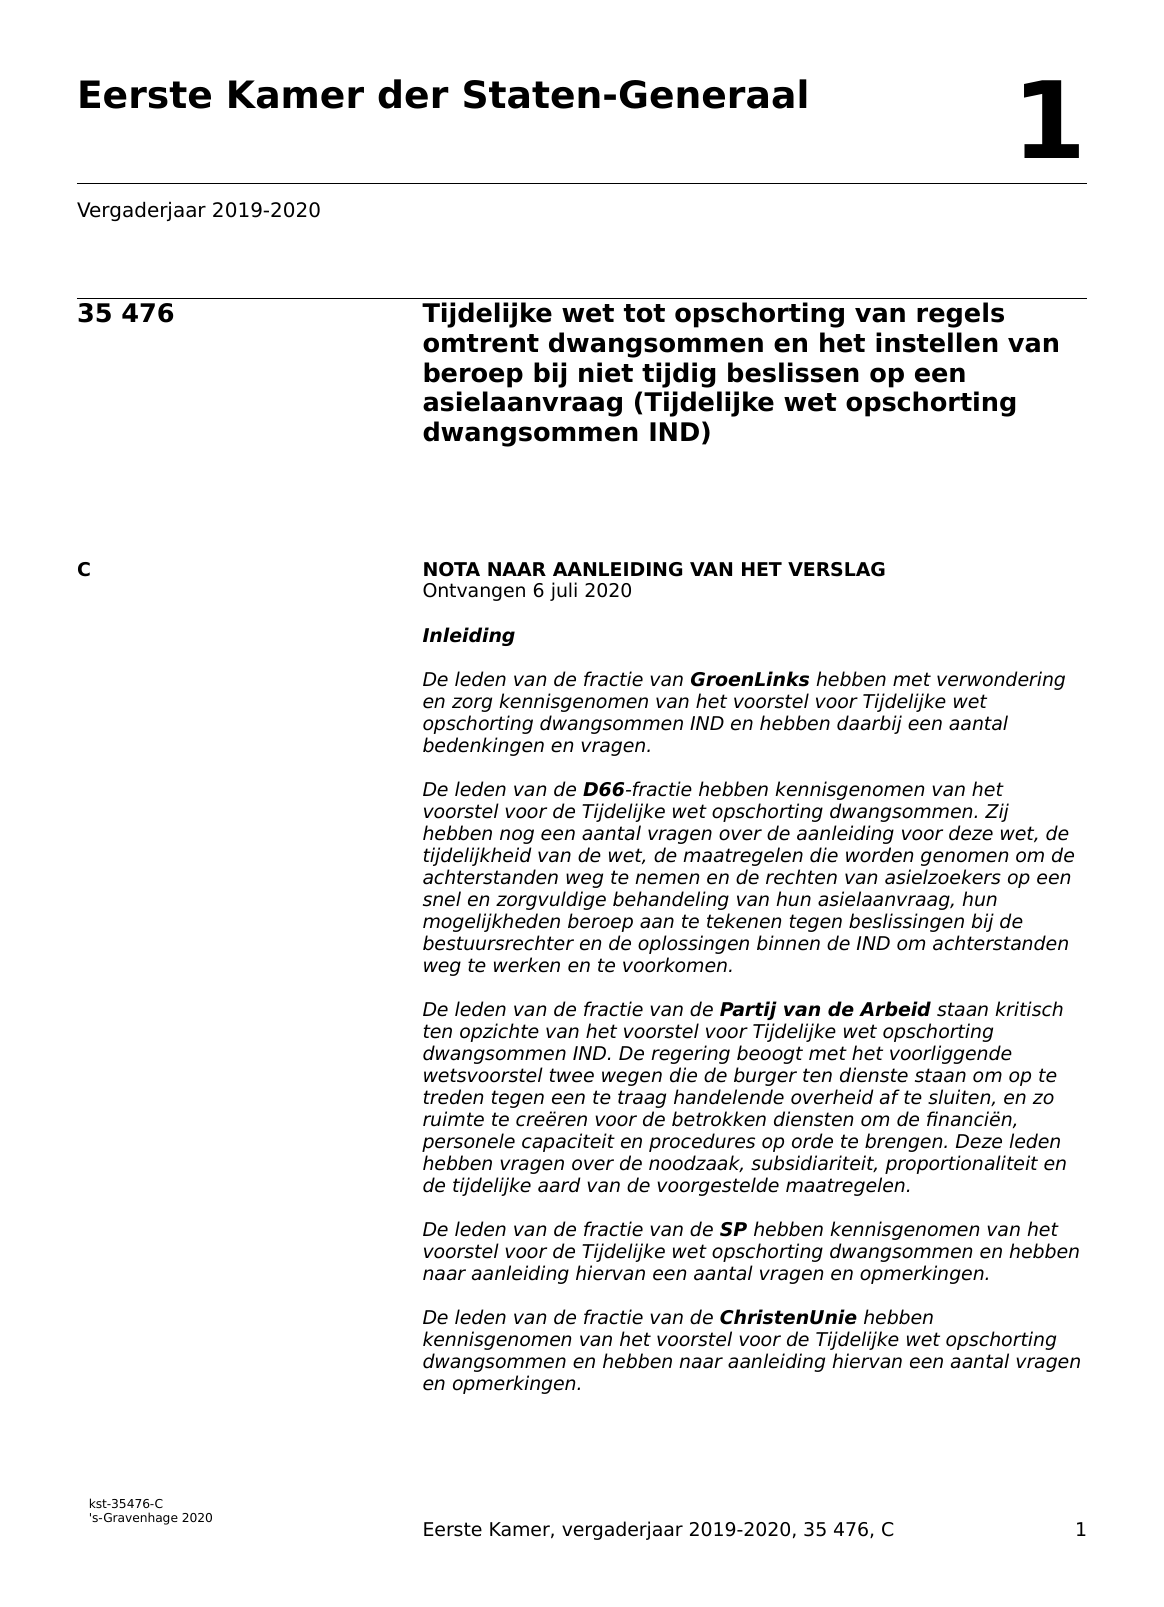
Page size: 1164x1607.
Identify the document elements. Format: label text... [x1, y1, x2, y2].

text De leden van de fractie van GroenLinks hebben met verwondering en zorg kennisgenomen van het voorstel voor Tijdelijke wet opschorting dwangsommen IND en hebben daarbij een aantal bedenkingen en vragen. [422, 669, 1087, 757]
table_header Eerste Kamer der Staten-Generaal [77, 59, 886, 183]
text De leden van de fractie van de Partij van de Arbeid staan kritisch ten opzichte van het voorstel voor Tijdelijke wet opschorting dwangsommen IND. De regering beoogt met het voorliggende wetsvoorstel twee wegen die de burger ten dienste staan om op te treden tegen een te traag handelende overheid af te sluiten, en zo ruimte te creëren voor de betrokken diensten om de financiën, personele capaciteit en procedures op orde te brengen. Deze leden hebben vragen over de noodzaak, subsidiariteit, proportionaliteit en de tijdelijke aard van de voorgestelde maatregelen. [422, 999, 1087, 1197]
subtitle Inleiding [422, 624, 1087, 647]
text 's-Gravenhage 2020 [88, 1511, 323, 1525]
text kst-35476-C [88, 1497, 323, 1511]
text De leden van de D66-fractie hebben kennisgenomen van het voorstel voor de Tijdelijke wet opschorting dwangsommen. Zij hebben nog een aantal vragen over de aanleiding voor deze wet, de tijdelijkheid van de wet, de maatregelen die worden genomen om de achterstanden weg te nemen en de rechten van asielzoekers op een snel en zorgvuldige behandeling van hun asielaanvraag, hun mogelijkheden beroep aan te tekenen tegen beslissingen bij de bestuursrechter en de oplossingen binnen de IND om achterstanden weg te werken en te voorkomen. [422, 779, 1087, 977]
text Ontvangen 6 juli 2020 [422, 580, 1087, 602]
subtitle 35 476 Tijdelijke wet tot opschorting van regels omtrent dwangsommen en het instellen van beroep bij niet tijdig beslissen op een asielaanvraag (Tijdelijke wet opschorting dwangsommen IND) [77, 299, 1087, 447]
text De leden van de fractie van de ChristenUnie hebben kennisgenomen van het voorstel voor de Tijdelijke wet opschorting dwangsommen en hebben naar aanleiding hiervan een aantal vragen en opmerkingen. [422, 1307, 1087, 1395]
text De leden van de fractie van de SP hebben kennisgenomen van het voorstel voor de Tijdelijke wet opschorting dwangsommen en hebben naar aanleiding hiervan een aantal vragen en opmerkingen. [422, 1219, 1087, 1285]
subtitle C NOTA NAAR AANLEIDING VAN HET VERSLAG [77, 558, 1087, 580]
table_header 1 [886, 59, 1087, 183]
table_cell Vergaderjaar 2019-2020 [77, 184, 1087, 298]
